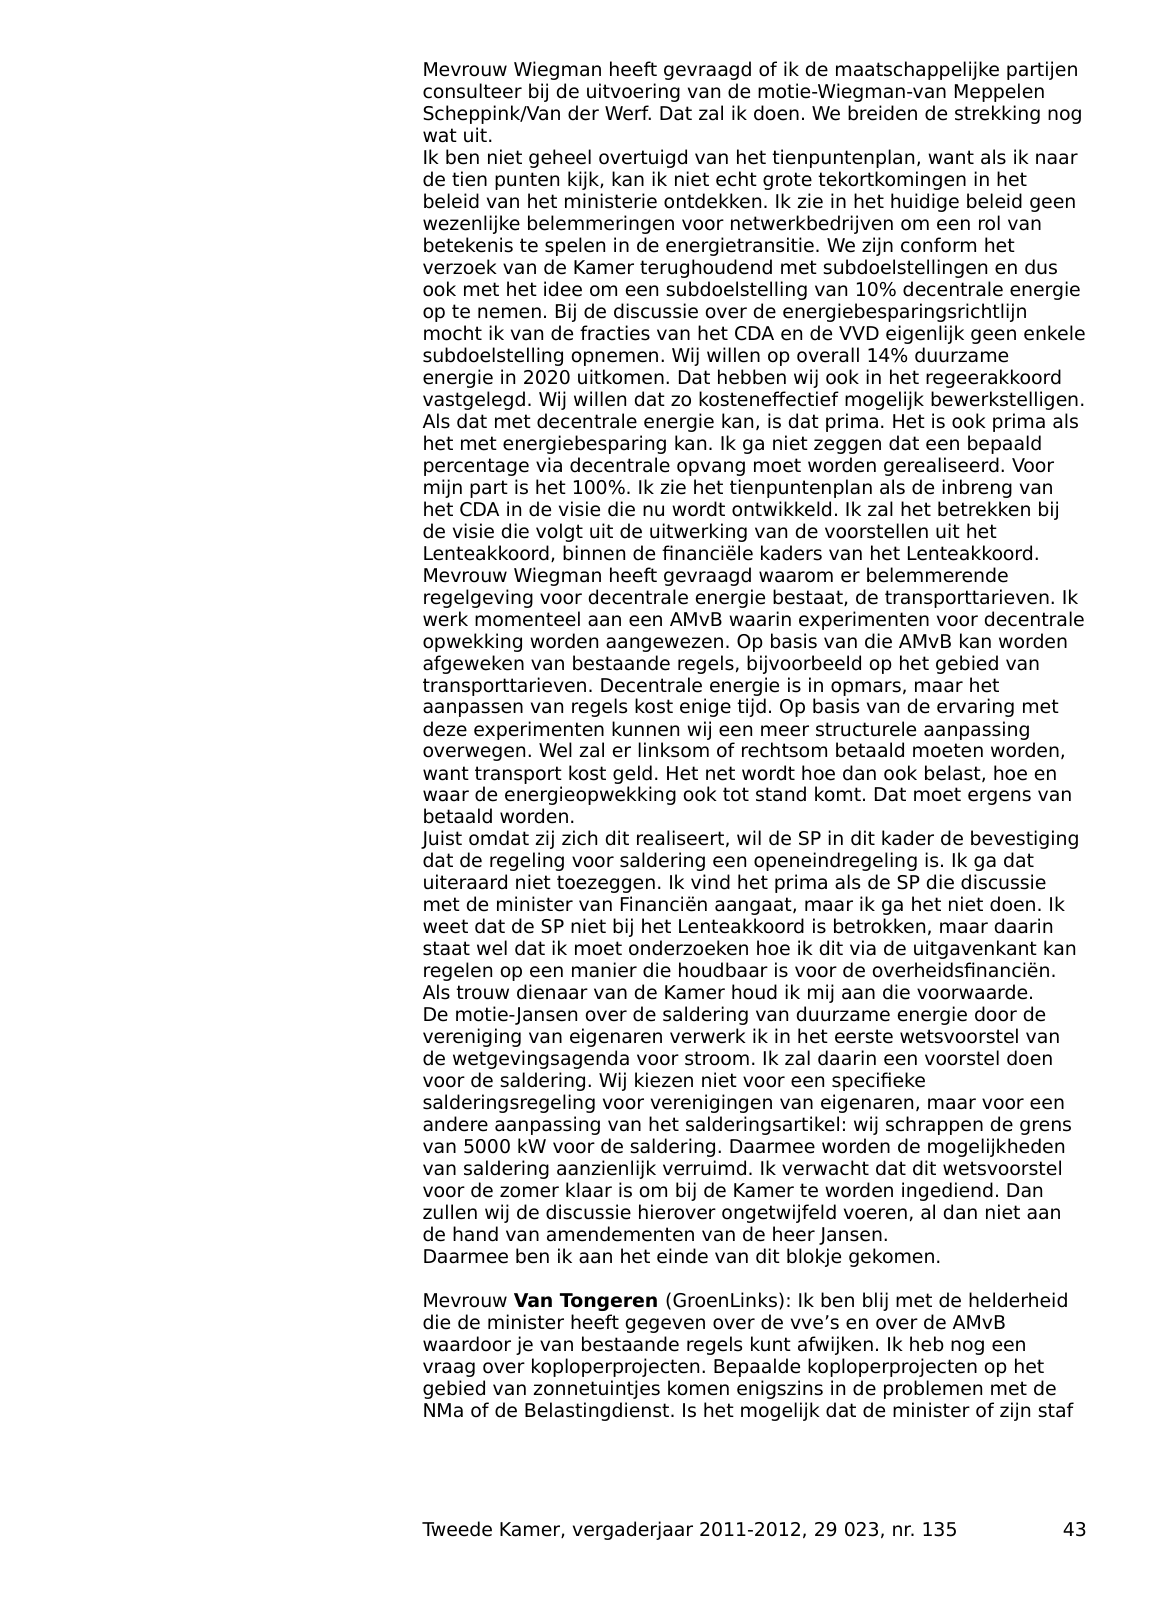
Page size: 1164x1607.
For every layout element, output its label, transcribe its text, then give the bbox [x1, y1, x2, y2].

text De motie-Jansen over de saldering van duurzame energie door de vereniging van eigenaren verwerk ik in het eerste wetsvoorstel van de wetgevingsagenda voor stroom. Ik zal daarin een voorstel doen voor de saldering. Wij kiezen niet voor een specifieke salderingsregeling voor verenigingen van eigenaren, maar voor een andere aanpassing van het salderingsartikel: wij schrappen de grens van 5000 kW voor de saldering. Daarmee worden de mogelijkheden van saldering aanzienlijk verruimd. Ik verwacht dat dit wetsvoorstel voor de zomer klaar is om bij de Kamer te worden ingediend. Dan zullen wij de discussie hierover ongetwijfeld voeren, al dan niet aan de hand van amendementen van de heer Jansen. [422, 1004, 1087, 1246]
text Daarmee ben ik aan het einde van dit blokje gekomen. [422, 1246, 1087, 1268]
text Mevrouw Van Tongeren (GroenLinks): Ik ben blij met de helderheid die de minister heeft gegeven over de vve’s en over de AMvB waardoor je van bestaande regels kunt afwijken. Ik heb nog een vraag over koploperprojecten. Bepaalde koploperprojecten op het gebied van zonnetuintjes komen enigszins in de problemen met de NMa of de Belastingdienst. Is het mogelijk dat de minister of zijn staf [422, 1290, 1087, 1422]
text Ik ben niet geheel overtuigd van het tienpuntenplan, want als ik naar de tien punten kijk, kan ik niet echt grote tekortkomingen in het beleid van het ministerie ontdekken. Ik zie in het huidige beleid geen wezenlijke belemmeringen voor netwerkbedrijven om een rol van betekenis te spelen in de energietransitie. We zijn conform het verzoek van de Kamer terughoudend met subdoelstellingen en dus ook met het idee om een subdoelstelling van 10% decentrale energie op te nemen. Bij de discussie over de energiebesparingsrichtlijn mocht ik van de fracties van het CDA en de VVD eigenlijk geen enkele subdoelstelling opnemen. Wij willen op overall 14% duurzame energie in 2020 uitkomen. Dat hebben wij ook in het regeerakkoord vastgelegd. Wij willen dat zo kosteneffectief mogelijk bewerkstelligen. Als dat met decentrale energie kan, is dat prima. Het is ook prima als het met energiebesparing kan. Ik ga niet zeggen dat een bepaald percentage via decentrale opvang moet worden gerealiseerd. Voor mijn part is het 100%. Ik zie het tienpuntenplan als de inbreng van het CDA in de visie die nu wordt ontwikkeld. Ik zal het betrekken bij de visie die volgt uit de uitwerking van de voorstellen uit het Lenteakkoord, binnen de financiële kaders van het Lenteakkoord. [422, 147, 1087, 564]
text Juist omdat zij zich dit realiseert, wil de SP in dit kader de bevestiging dat de regeling voor saldering een openeindregeling is. Ik ga dat uiteraard niet toezeggen. Ik vind het prima als de SP die discussie met de minister van Financiën aangaat, maar ik ga het niet doen. Ik weet dat de SP niet bij het Lenteakkoord is betrokken, maar daarin staat wel dat ik moet onderzoeken hoe ik dit via de uitgavenkant kan regelen op een manier die houdbaar is voor de overheidsfinanciën. Als trouw dienaar van de Kamer houd ik mij aan die voorwaarde. [422, 828, 1087, 1004]
text Mevrouw Wiegman heeft gevraagd waarom er belemmerende regelgeving voor decentrale energie bestaat, de transporttarieven. Ik werk momenteel aan een AMvB waarin experimenten voor decentrale opwekking worden aangewezen. Op basis van die AMvB kan worden afgeweken van bestaande regels, bijvoorbeeld op het gebied van transporttarieven. Decentrale energie is in opmars, maar het aanpassen van regels kost enige tijd. Op basis van de ervaring met deze experimenten kunnen wij een meer structurele aanpassing overwegen. Wel zal er linksom of rechtsom betaald moeten worden, want transport kost geld. Het net wordt hoe dan ook belast, hoe en waar de energieopwekking ook tot stand komt. Dat moet ergens van betaald worden. [422, 564, 1087, 828]
text Mevrouw Wiegman heeft gevraagd of ik de maatschappelijke partijen consulteer bij de uitvoering van de motie-Wiegman-van Meppelen Scheppink/Van der Werf. Dat zal ik doen. We breiden de strekking nog wat uit. [422, 59, 1087, 147]
